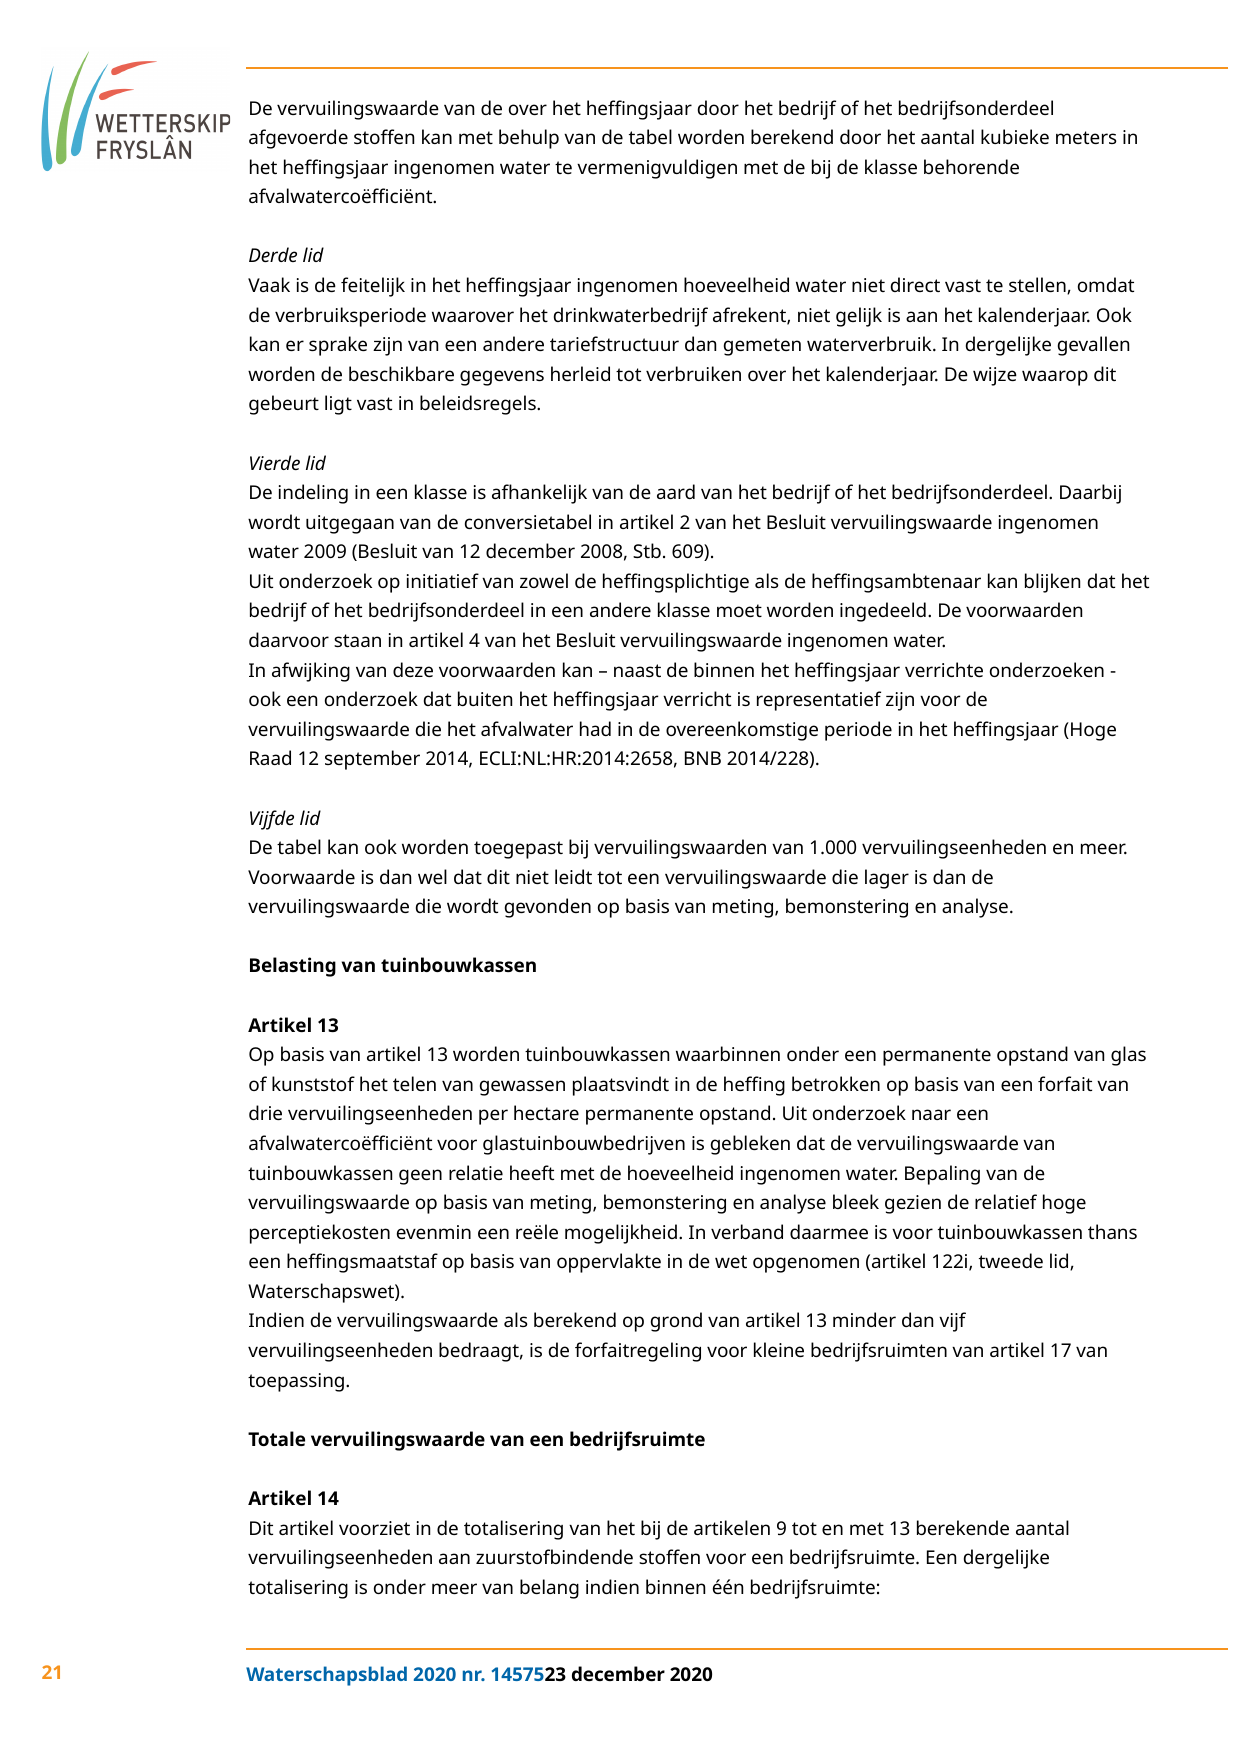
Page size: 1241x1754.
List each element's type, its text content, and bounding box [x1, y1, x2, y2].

text Voorwaarde is dan wel dat dit niet leidt tot een vervuilingswaarde die lager is dan de vervuilingswaarde die wordt gevonden op basis van meting, bemonstering en analyse. [248, 864, 1152, 919]
text De tabel kan ook worden toegepast bij vervuilingswaarden van 1.000 vervuilingseenheden en meer. [248, 834, 1152, 860]
text Belasting van tuinbouwkassen [248, 953, 1152, 978]
text Artikel 13 [248, 1012, 1152, 1038]
text Indien de vervuilingswaarde als berekend op grond van artikel 13 minder dan vijf vervuilingseenheden bedraagt, is de forfaitregeling voor kleine bedrijfsruimten van artikel 17 van toepassing. [248, 1308, 1152, 1393]
text Dit artikel voorziet in de totalisering van het bij de artikelen 9 tot en met 13 berekende aantal vervuilingseenheden aan zuurstofbindende stoffen voor een bedrijfsruimte. Een dergelijke totalisering is onder meer van belang indien binnen één bedrijfsruimte: [248, 1515, 1152, 1600]
text Artikel 14 [248, 1485, 1152, 1511]
text In afwijking van deze voorwaarden kan – naast de binnen het heffingsjaar verrichte onderzoeken - ook een onderzoek dat buiten het heffingsjaar verricht is representatief zijn voor de vervuilingswaarde die het afvalwater had in de overeenkomstige periode in het heffingsjaar (Hoge Raad 12 september 2014, ECLI:NL:HR:2014:2658, BNB 2014/228). [248, 657, 1152, 771]
text De indeling in een klasse is afhankelijk van de aard van het bedrijf of het bedrijfsonderdeel. Daarbij wordt uitgegaan van de conversietabel in artikel 2 van het Besluit vervuilingswaarde ingenomen water 2009 (Besluit van 12 december 2008, Stb. 609). [248, 479, 1152, 564]
text Op basis van artikel 13 worden tuinbouwkassen waarbinnen onder een permanente opstand van glas of kunststof het telen van gewassen plaatsvindt in de heffing betrokken op basis van een forfait van drie vervuilingseenheden per hectare permanente opstand. Uit onderzoek naar een afvalwatercoëfficiënt voor glastuinbouwbedrijven is gebleken dat de vervuilingswaarde van tuinbouwkassen geen relatie heeft met de hoeveelheid ingenomen water. Bepaling van de vervuilingswaarde op basis van meting, bemonstering en analyse bleek gezien de relatief hoge perceptiekosten evenmin een reële mogelijkheid. In verband daarmee is voor tuinbouwkassen thans een heffingsmaatstaf op basis van oppervlakte in de wet opgenomen (artikel 122i, tweede lid, Waterschapswet). [248, 1041, 1152, 1304]
text Vaak is de feitelijk in het heffingsjaar ingenomen hoeveelheid water niet direct vast te stellen, omdat de verbruiksperiode waarover het drinkwaterbedrijf afrekent, niet gelijk is aan het kalenderjaar. Ook kan er sprake zijn van een andere tariefstructuur dan gemeten waterverbruik. In dergelijke gevallen worden de beschikbare gegevens herleid tot verbruiken over het kalenderjaar. De wijze waarop dit gebeurt ligt vast in beleidsregels. [248, 272, 1152, 416]
picture [41, 47, 231, 172]
text Uit onderzoek op initiatief van zowel de heffingsplichtige als de heffingsambtenaar kan blijken dat het bedrijf of het bedrijfsonderdeel in een andere klasse moet worden ingedeeld. De voorwaarden daarvoor staan in artikel 4 van het Besluit vervuilingswaarde ingenomen water. [248, 568, 1152, 653]
text Derde lid [248, 243, 1152, 268]
text De vervuilingswaarde van de over het heffingsjaar door het bedrijf of het bedrijfsonderdeel afgevoerde stoffen kan met behulp van de tabel worden berekend door het aantal kubieke meters in het heffingsjaar ingenomen water te vermenigvuldigen met de bij de klasse behorende afvalwatercoëfficiënt. [248, 95, 1152, 209]
text Vierde lid [248, 450, 1152, 476]
text Totale vervuilingswaarde van een bedrijfsruimte [248, 1426, 1152, 1452]
text Vijfde lid [248, 805, 1152, 831]
